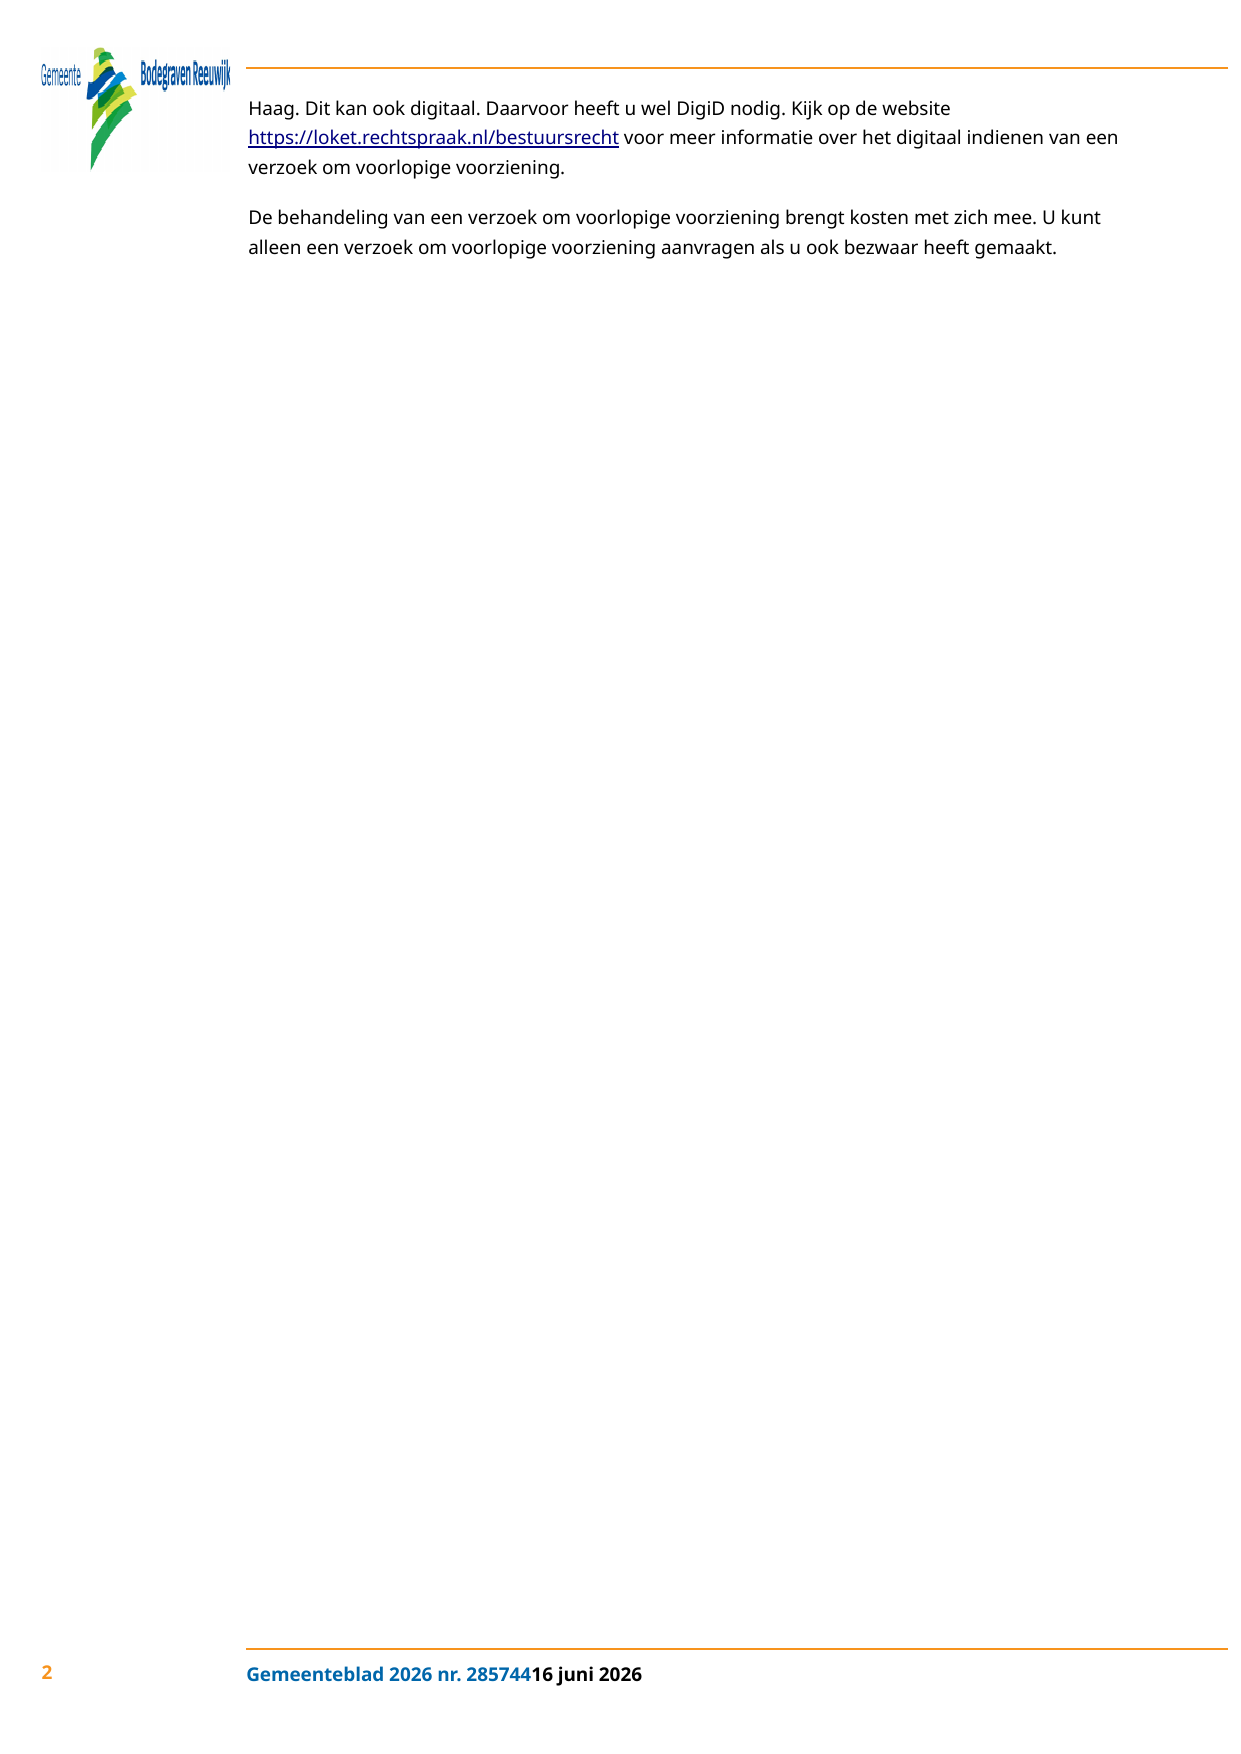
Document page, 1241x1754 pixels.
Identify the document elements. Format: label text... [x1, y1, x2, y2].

text Haag. Dit kan ook digitaal. Daarvoor heeft u wel DigiD nodig. Kijk op de website https://loket.rechtspraak.nl/bestuursrecht voor meer informatie over het digitaal indienen van een verzoek om voorlopige voorziening. [248, 95, 1152, 180]
text De behandeling van een verzoek om voorlopige voorziening brengt kosten met zich mee. U kunt alleen een verzoek om voorlopige voorziening aanvragen als u ook bezwaar heeft gemaakt. [248, 204, 1152, 260]
picture [41, 47, 231, 172]
